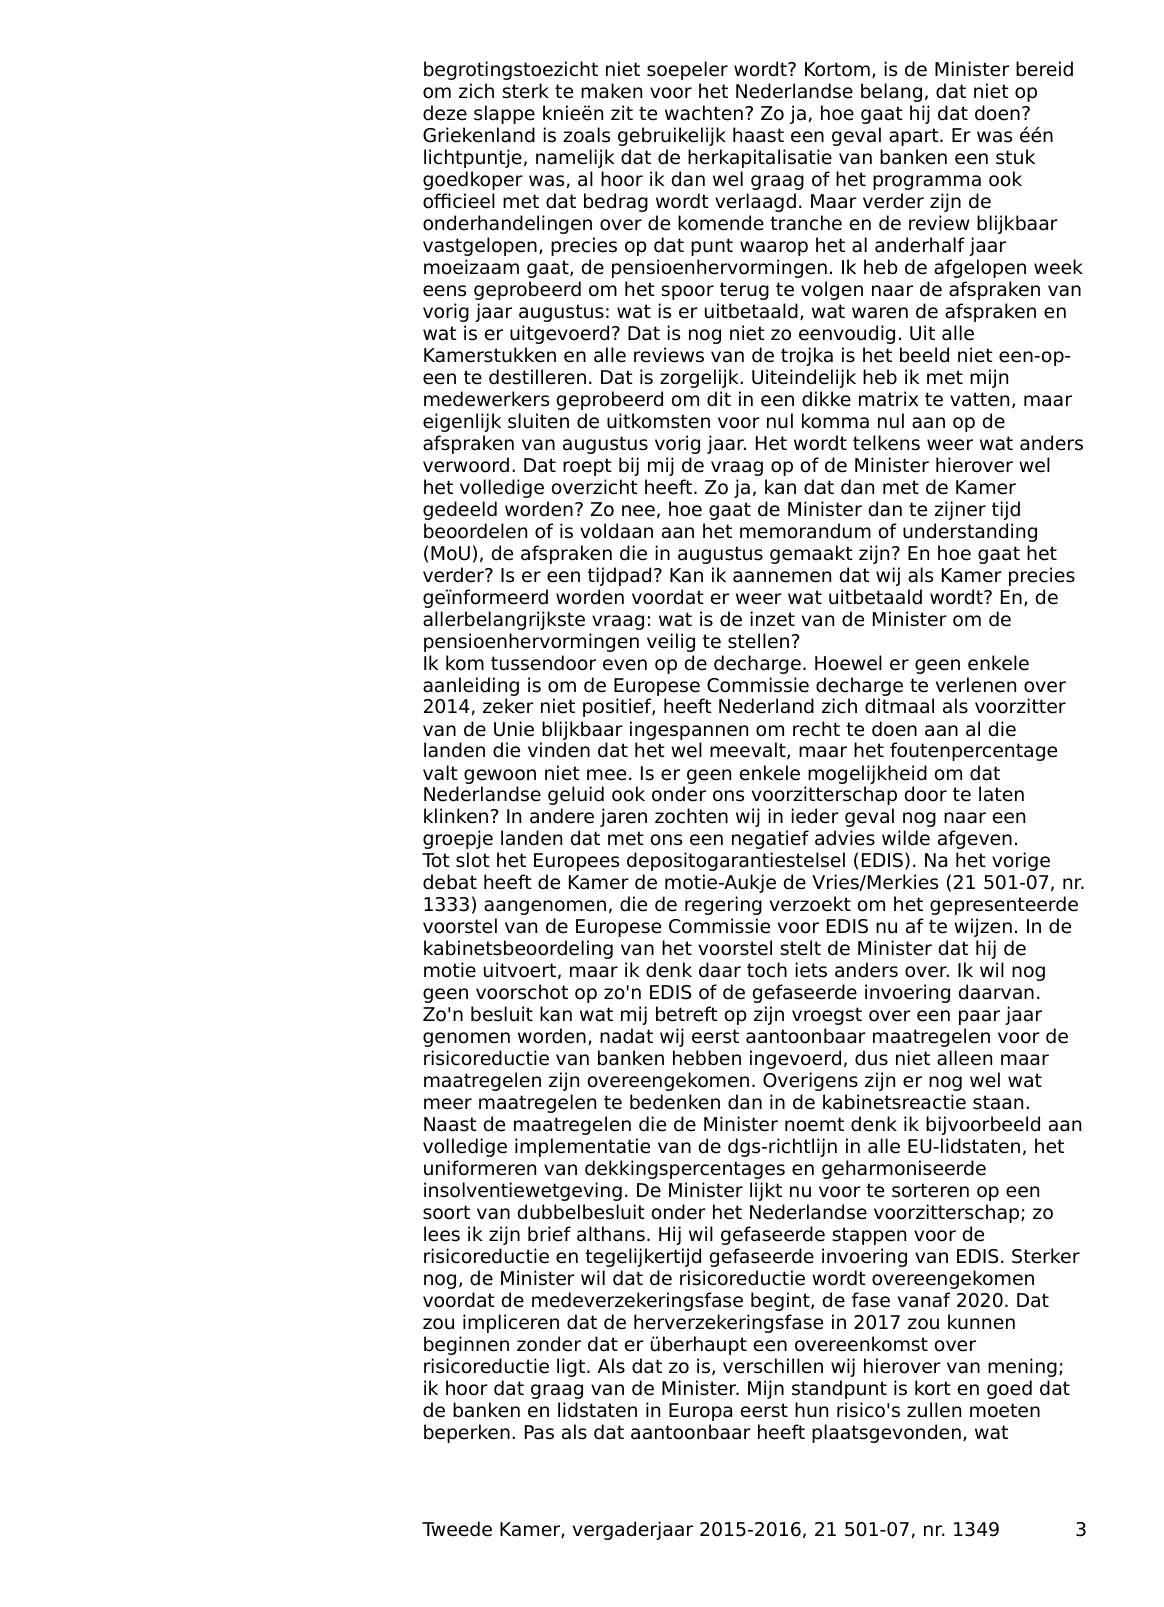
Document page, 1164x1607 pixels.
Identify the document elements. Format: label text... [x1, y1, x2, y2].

text Griekenland is zoals gebruikelijk haast een geval apart. Er was één lichtpuntje, namelijk dat de herkapitalisatie van banken een stuk goedkoper was, al hoor ik dan wel graag of het programma ook officieel met dat bedrag wordt verlaagd. Maar verder zijn de onderhandelingen over de komende tranche en de review blijkbaar vastgelopen, precies op dat punt waarop het al anderhalf jaar moeizaam gaat, de pensioenhervormingen. Ik heb de afgelopen week eens geprobeerd om het spoor terug te volgen naar de afspraken van vorig jaar augustus: wat is er uitbetaald, wat waren de afspraken en wat is er uitgevoerd? Dat is nog niet zo eenvoudig. Uit alle Kamerstukken en alle reviews van de trojka is het beeld niet een-op-een te destilleren. Dat is zorgelijk. Uiteindelijk heb ik met mijn medewerkers geprobeerd om dit in een dikke matrix te vatten, maar eigenlijk sluiten de uitkomsten voor nul komma nul aan op de afspraken van augustus vorig jaar. Het wordt telkens weer wat anders verwoord. Dat roept bij mij de vraag op of de Minister hierover wel het volledige overzicht heeft. Zo ja, kan dat dan met de Kamer gedeeld worden? Zo nee, hoe gaat de Minister dan te zijner tijd beoordelen of is voldaan aan het memorandum of understanding (MoU), de afspraken die in augustus gemaakt zijn? En hoe gaat het verder? Is er een tijdpad? Kan ik aannemen dat wij als Kamer precies geïnformeerd worden voordat er weer wat uitbetaald wordt? En, de allerbelangrijkste vraag: wat is de inzet van de Minister om de pensioenhervormingen veilig te stellen? [422, 125, 1087, 652]
text Ik kom tussendoor even op de decharge. Hoewel er geen enkele aanleiding is om de Europese Commissie decharge te verlenen over 2014, zeker niet positief, heeft Nederland zich ditmaal als voorzitter van de Unie blijkbaar ingespannen om recht te doen aan al die landen die vinden dat het wel meevalt, maar het foutenpercentage valt gewoon niet mee. Is er geen enkele mogelijkheid om dat Nederlandse geluid ook onder ons voorzitterschap door te laten klinken? In andere jaren zochten wij in ieder geval nog naar een groepje landen dat met ons een negatief advies wilde afgeven. [422, 652, 1087, 850]
text Tot slot het Europees depositogarantiestelsel (EDIS). Na het vorige debat heeft de Kamer de motie-Aukje de Vries/Merkies (21 501-07, nr. 1333) aangenomen, die de regering verzoekt om het gepresenteerde voorstel van de Europese Commissie voor EDIS nu af te wijzen. In de kabinetsbeoordeling van het voorstel stelt de Minister dat hij de motie uitvoert, maar ik denk daar toch iets anders over. Ik wil nog geen voorschot op zo'n EDIS of de gefaseerde invoering daarvan. Zo'n besluit kan wat mij betreft op zijn vroegst over een paar jaar genomen worden, nadat wij eerst aantoonbaar maatregelen voor de risicoreductie van banken hebben ingevoerd, dus niet alleen maar maatregelen zijn overeengekomen. Overigens zijn er nog wel wat meer maatregelen te bedenken dan in de kabinetsreactie staan. Naast de maatregelen die de Minister noemt denk ik bijvoorbeeld aan volledige implementatie van de dgs-richtlijn in alle EU-lidstaten, het uniformeren van dekkingspercentages en geharmoniseerde insolventiewetgeving. De Minister lijkt nu voor te sorteren op een soort van dubbelbesluit onder het Nederlandse voorzitterschap; zo lees ik zijn brief althans. Hij wil gefaseerde stappen voor de risicoreductie en tegelijkertijd gefaseerde invoering van EDIS. Sterker nog, de Minister wil dat de risicoreductie wordt overeengekomen voordat de medeverzekeringsfase begint, de fase vanaf 2020. Dat zou impliceren dat de herverzekeringsfase in 2017 zou kunnen beginnen zonder dat er überhaupt een overeenkomst over risicoreductie ligt. Als dat zo is, verschillen wij hierover van mening; ik hoor dat graag van de Minister. Mijn standpunt is kort en goed dat de banken en lidstaten in Europa eerst hun risico's zullen moeten beperken. Pas als dat aantoonbaar heeft plaatsgevonden, wat [422, 850, 1087, 1444]
text begrotingstoezicht niet soepeler wordt? Kortom, is de Minister bereid om zich sterk te maken voor het Nederlandse belang, dat niet op deze slappe knieën zit te wachten? Zo ja, hoe gaat hij dat doen? [422, 59, 1087, 125]
